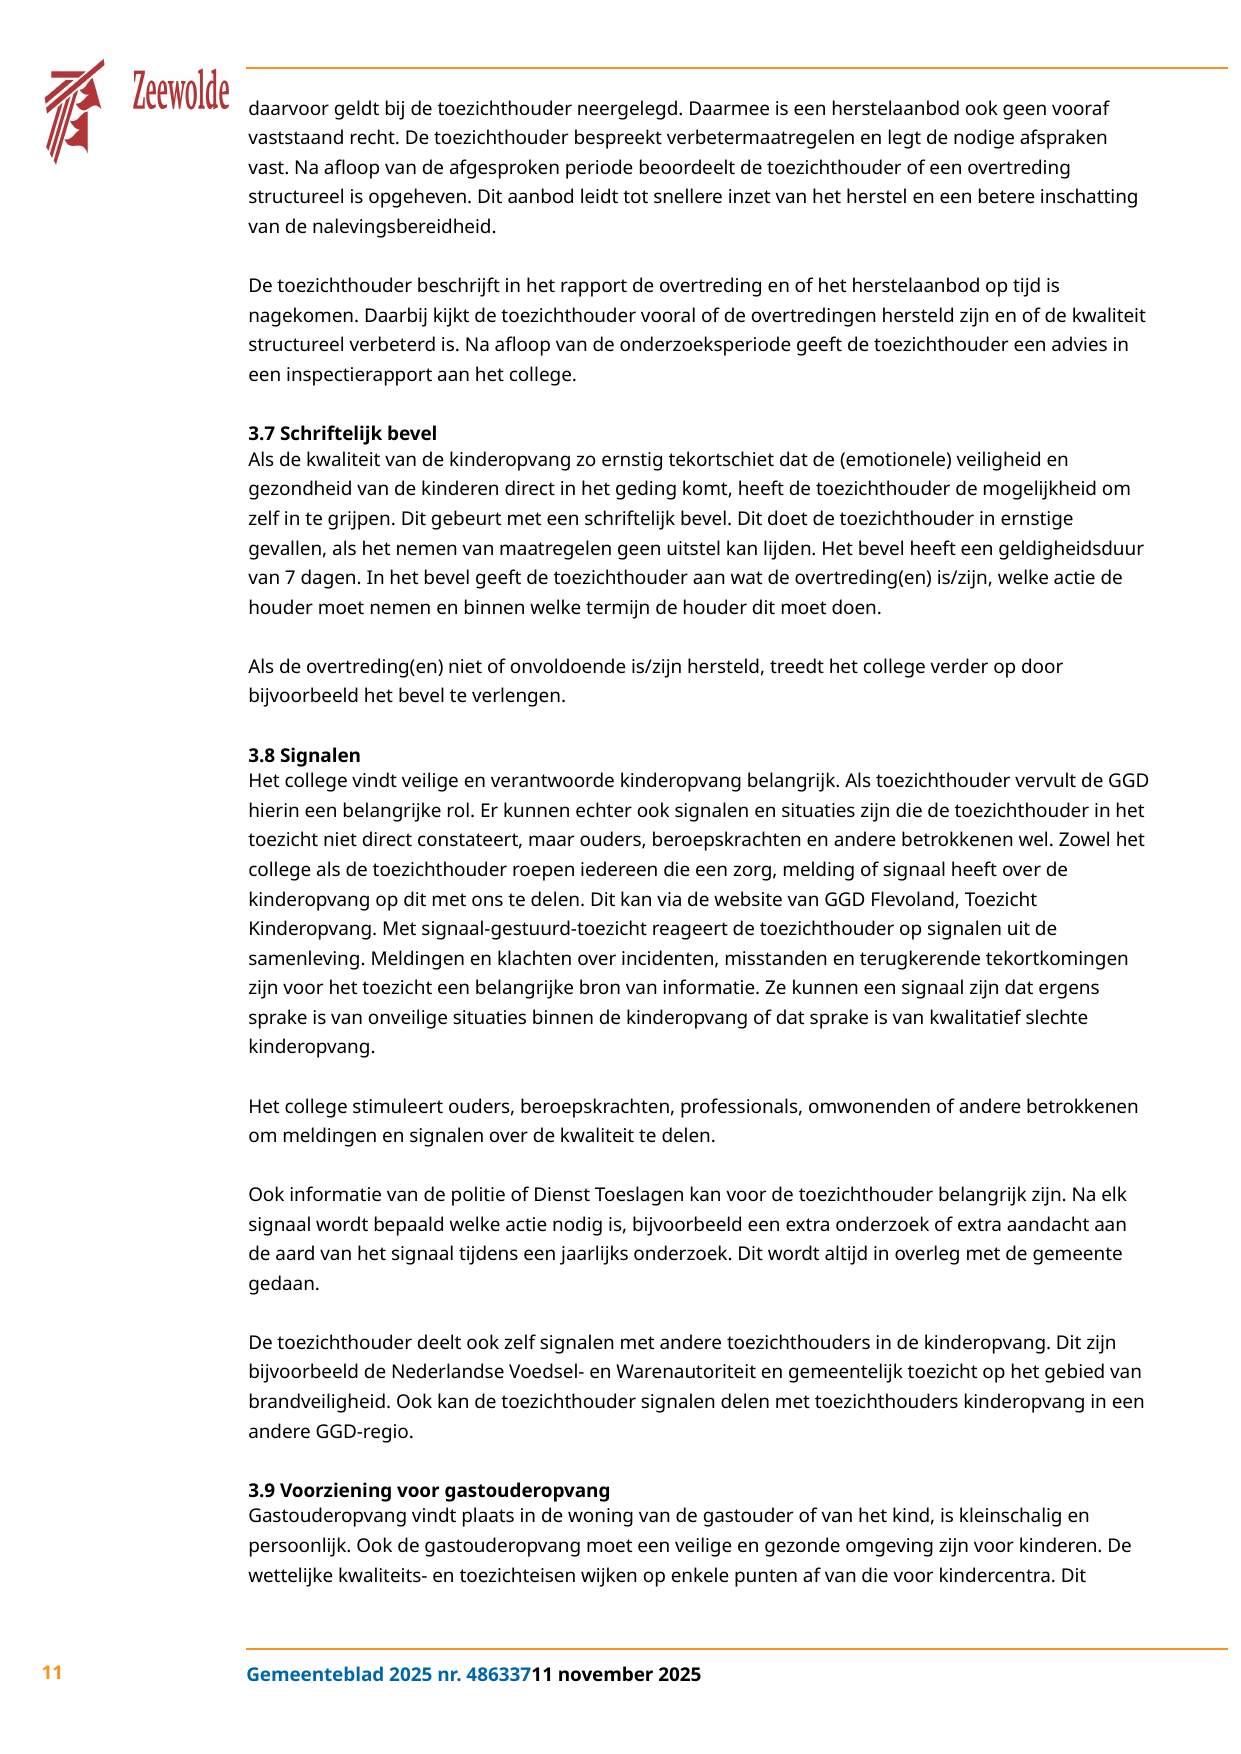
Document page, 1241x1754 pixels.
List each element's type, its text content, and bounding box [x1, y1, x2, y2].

table_header Het college stimuleert ouders, beroepskrachten, professionals, omwonenden of andere betrokkenen om meldingen en signalen over de kwaliteit te delen. [248, 1093, 1152, 1148]
text Als de overtreding(en) niet of onvoldoende is/zijn hersteld, treedt het college verder op door bijvoorbeeld het bevel te verlengen. [248, 653, 1152, 708]
text Gastouderopvang vindt plaats in de woning van de gastouder of van het kind, is kleinschalig en persoonlijk. Ook de gastouderopvang moet een veilige en gezonde omgeving zijn voor kinderen. De wettelijke kwaliteits- en toezichteisen wijken op enkele punten af van die voor kindercentra. Dit [248, 1503, 1152, 1588]
text 3.8 Signalen [248, 742, 1152, 767]
text 3.9 Voorziening voor gastouderopvang [248, 1477, 1152, 1503]
text daarvoor geldt bij de toezichthouder neergelegd. Daarmee is een herstelaanbod ook geen vooraf vaststaand recht. De toezichthouder bespreekt verbetermaatregelen en legt de nodige afspraken vast. Na afloop van de afgesproken periode beoordeelt de toezichthouder of een overtreding structureel is opgeheven. Dit aanbod leidt tot snellere inzet van het herstel en een betere inschatting van de nalevingsbereidheid. [248, 95, 1152, 239]
text De toezichthouder beschrijft in het rapport de overtreding en of het herstelaanbod op tijd is nagekomen. Daarbij kijkt de toezichthouder vooral of de overtredingen hersteld zijn en of de kwaliteit structureel verbeterd is. Na afloop van de onderzoeksperiode geeft de toezichthouder een advies in een inspectierapport aan het college. [248, 272, 1152, 387]
text 3.7 Schriftelijk bevel [248, 420, 1152, 446]
text Het college vindt veilige en verantwoorde kinderopvang belangrijk. Als toezichthouder vervult de GGD hierin een belangrijke rol. Er kunnen echter ook signalen en situaties zijn die de toezichthouder in het toezicht niet direct constateert, maar ouders, beroepskrachten en andere betrokkenen wel. Zowel het college als de toezichthouder roepen iedereen die een zorg, melding of signaal heeft over de kinderopvang op dit met ons te delen. Dit kan via de website van GGD Flevoland, Toezicht Kinderopvang. Met signaal-gestuurd-toezicht reageert de toezichthouder op signalen uit de samenleving. Meldingen en klachten over incidenten, misstanden en terugkerende tekortkomingen zijn voor het toezicht een belangrijke bron van informatie. Ze kunnen een signaal zijn dat ergens sprake is van onveilige situaties binnen de kinderopvang of dat sprake is van kwalitatief slechte kinderopvang. [248, 767, 1152, 1059]
text Ook informatie van de politie of Dienst Toeslagen kan voor de toezichthouder belangrijk zijn. Na elk signaal wordt bepaald welke actie nodig is, bijvoorbeeld een extra onderzoek of extra aandacht aan de aard van het signaal tijdens een jaarlijks onderzoek. Dit wordt altijd in overleg met de gemeente gedaan. [248, 1181, 1152, 1296]
text Als de kwaliteit van de kinderopvang zo ernstig tekortschiet dat de (emotionele) veiligheid en gezondheid van de kinderen direct in het geding komt, heeft de toezichthouder de mogelijkheid om zelf in te grijpen. Dit gebeurt met een schriftelijk bevel. Dit doet de toezichthouder in ernstige gevallen, als het nemen van maatregelen geen uitstel kan lijden. Het bevel heeft een geldigheidsduur van 7 dagen. In het bevel geeft de toezichthouder aan wat de overtreding(en) is/zijn, welke actie de houder moet nemen en binnen welke termijn de houder dit moet doen. [248, 446, 1152, 619]
text De toezichthouder deelt ook zelf signalen met andere toezichthouders in de kinderopvang. Dit zijn bijvoorbeeld de Nederlandse Voedsel- en Warenautoriteit en gemeentelijk toezicht op het gebied van brandveiligheid. Ook kan de toezichthouder signalen delen met toezichthouders kinderopvang in een andere GGD-regio. [248, 1329, 1152, 1443]
picture [41, 47, 231, 172]
